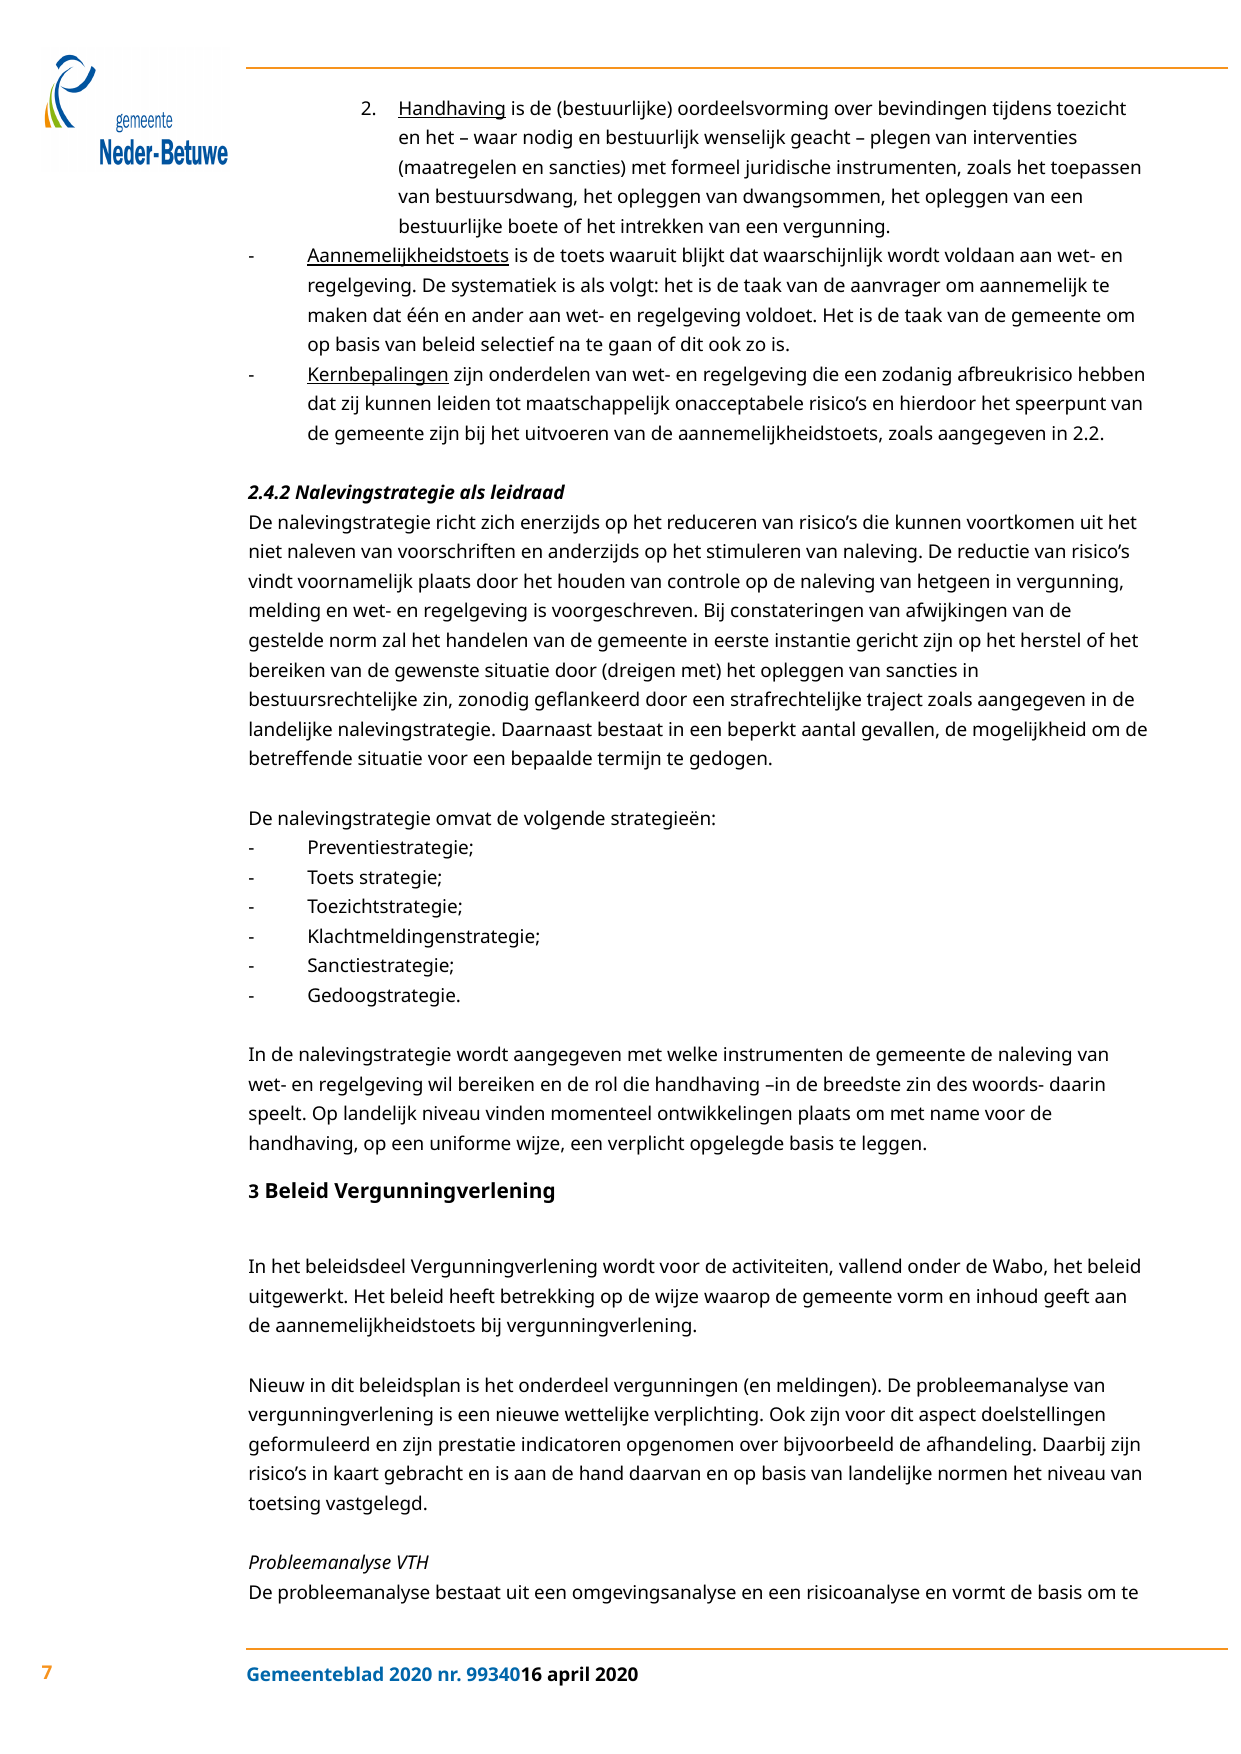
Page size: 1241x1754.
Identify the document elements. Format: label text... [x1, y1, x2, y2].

list Toezichtstrategie; [248, 893, 1152, 919]
list Kernbepalingen zijn onderdelen van wet- en regelgeving die een zodanig afbreukrisico hebben dat zij kunnen leiden tot maatschappelijk onacceptabele risico’s en hierdoor het speerpunt van de gemeente zijn bij het uitvoeren van de aannemelijkheidstoets, zoals aangegeven in 2.2. [248, 361, 1152, 446]
text De nalevingstrategie omvat de volgende strategieën: [248, 805, 1152, 831]
list Klachtmeldingenstrategie; [248, 923, 1152, 949]
text 3 Beleid Vergunningverlening [248, 1176, 1152, 1204]
list Aannemelijkheidstoets is de toets waaruit blijkt dat waarschijnlijk wordt voldaan aan wet- en regelgeving. De systematiek is als volgt: het is de taak van de aanvrager om aannemelijk te maken dat één en ander aan wet- en regelgeving voldoet. Het is de taak van de gemeente om op basis van beleid selectief na te gaan of dit ook zo is. [248, 243, 1152, 357]
text In de nalevingstrategie wordt aangegeven met welke instrumenten de gemeente de naleving van wet- en regelgeving wil bereiken en de rol die handhaving –in de breedste zin des woords- daarin speelt. Op landelijk niveau vinden momenteel ontwikkelingen plaats om met name voor de handhaving, op een uniforme wijze, een verplicht opgelegde basis te leggen. [248, 1041, 1152, 1156]
list Handhaving is de (bestuurlijke) oordeelsvorming over bevindingen tijdens toezicht en het – waar nodig en bestuurlijk wenselijk geacht – plegen van interventies (maatregelen en sancties) met formeel juridische instrumenten, zoals het toepassen van bestuursdwang, het opleggen van dwangsommen, het opleggen van een bestuurlijke boete of het intrekken van een vergunning. [361, 95, 1152, 239]
text 2.4.2 Nalevingstrategie als leidraad [248, 479, 1152, 505]
list Toets strategie; [248, 864, 1152, 890]
list Gedoogstrategie. [248, 982, 1152, 1008]
picture [41, 47, 231, 172]
list Sanctiestrategie; [248, 953, 1152, 978]
text Nieuw in dit beleidsplan is het onderdeel vergunningen (en meldingen). De probleemanalyse van vergunningverlening is een nieuwe wettelijke verplichting. Ook zijn voor dit aspect doelstellingen geformuleerd en zijn prestatie indicatoren opgenomen over bijvoorbeeld de afhandeling. Daarbij zijn risico’s in kaart gebracht en is aan de hand daarvan en op basis van landelijke normen het niveau van toetsing vastgelegd. [248, 1372, 1152, 1516]
text In het beleidsdeel Vergunningverlening wordt voor de activiteiten, vallend onder de Wabo, het beleid uitgewerkt. Het beleid heeft betrekking op de wijze waarop de gemeente vorm en inhoud geeft aan de aannemelijkheidstoets bij vergunningverlening. [248, 1253, 1152, 1338]
text De probleemanalyse bestaat uit een omgevingsanalyse en een risicoanalyse en vormt de basis om te [248, 1579, 1152, 1605]
text Probleemanalyse VTH [248, 1549, 1152, 1575]
text De nalevingstrategie richt zich enerzijds op het reduceren van risico’s die kunnen voortkomen uit het niet naleven van voorschriften en anderzijds op het stimuleren van naleving. De reductie van risico’s vindt voornamelijk plaats door het houden van controle op de naleving van hetgeen in vergunning, melding en wet- en regelgeving is voorgeschreven. Bij constateringen van afwijkingen van de gestelde norm zal het handelen van de gemeente in eerste instantie gericht zijn op het herstel of het bereiken van de gewenste situatie door (dreigen met) het opleggen van sancties in bestuursrechtelijke zin, zonodig geflankeerd door een strafrechtelijke traject zoals aangegeven in de landelijke nalevingstrategie. Daarnaast bestaat in een beperkt aantal gevallen, de mogelijkheid om de betreffende situatie voor een bepaalde termijn te gedogen. [248, 509, 1152, 771]
list Preventiestrategie; [248, 834, 1152, 860]
